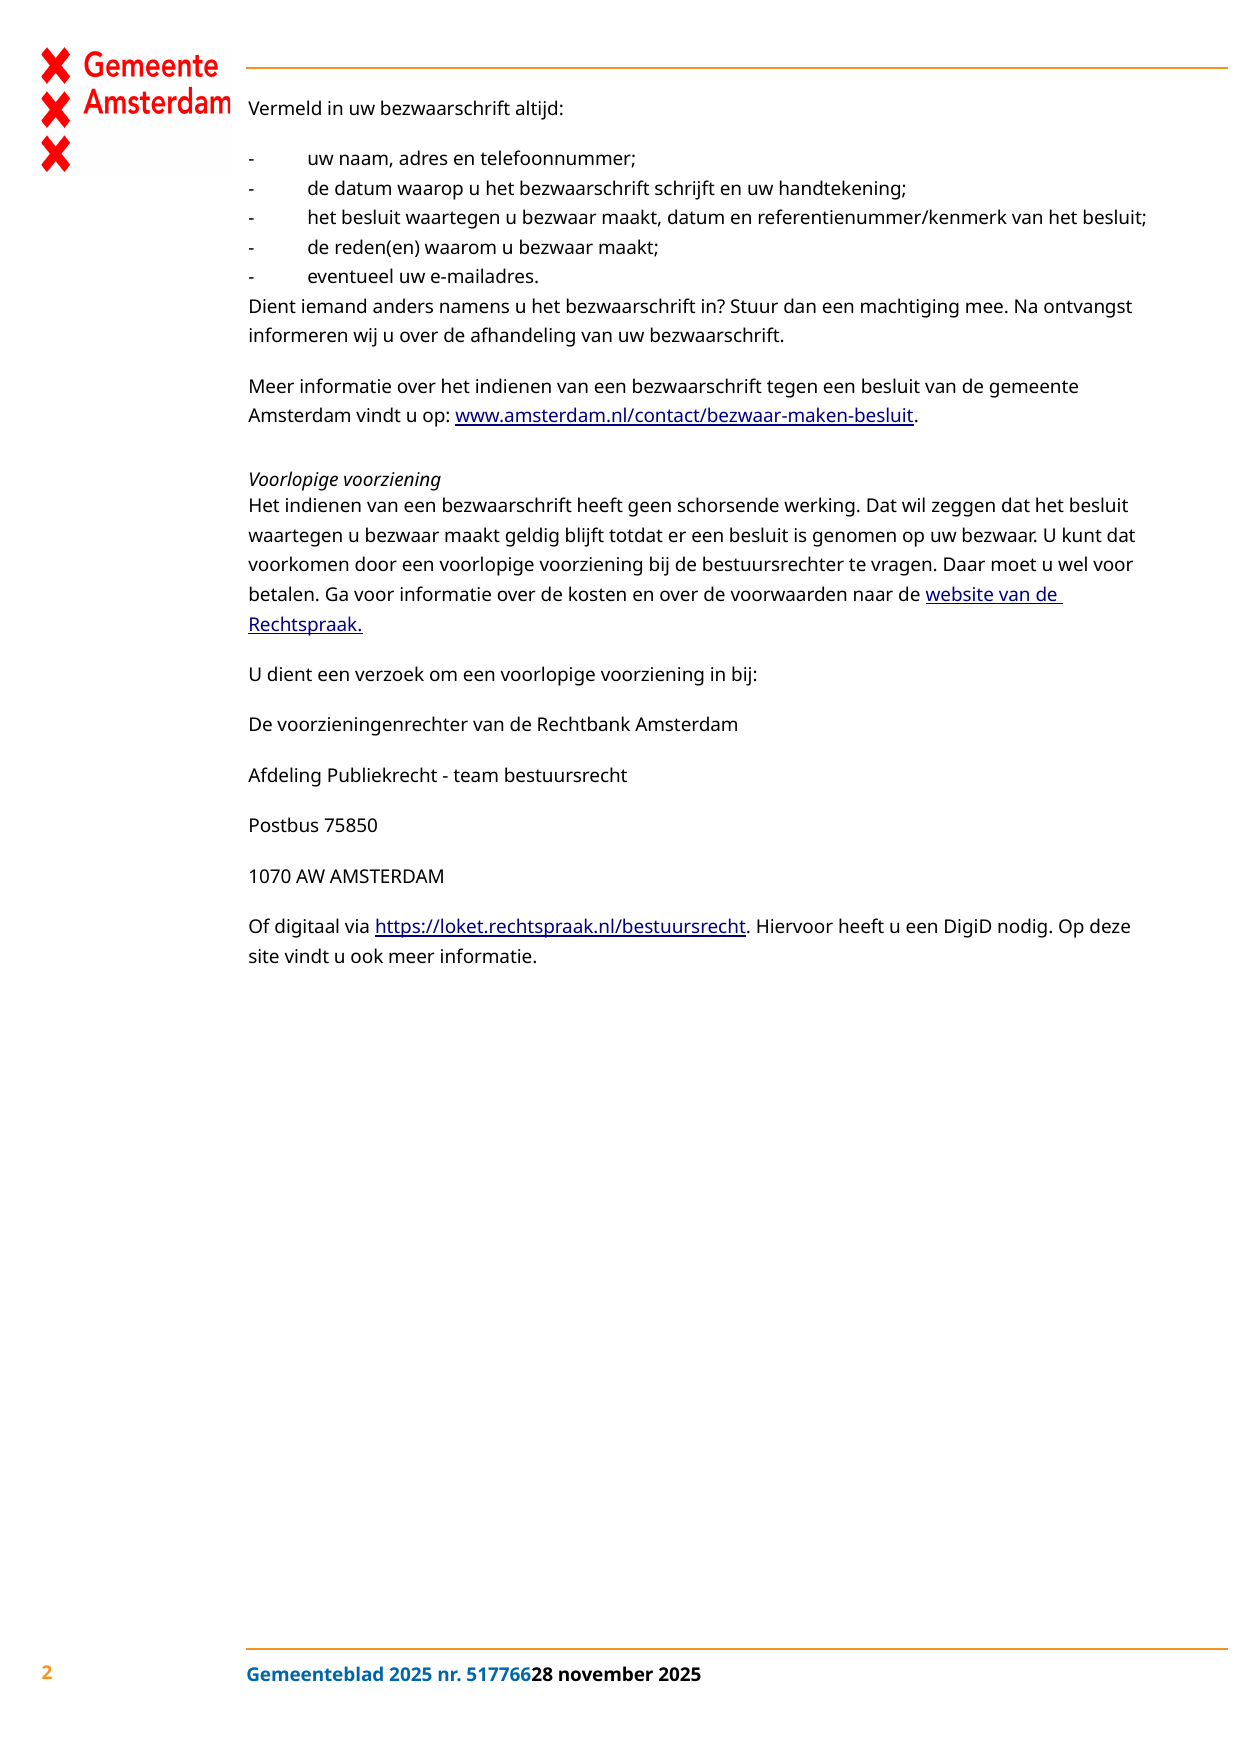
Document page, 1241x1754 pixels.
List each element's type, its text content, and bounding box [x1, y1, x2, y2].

text Afdeling Publiekrecht - team bestuursrecht [248, 762, 1152, 788]
text Dient iemand anders namens u het bezwaarschrift in? Stuur dan een machtiging mee. Na ontvangst informeren wij u over de afhandeling van uw bezwaarschrift. [248, 293, 1152, 348]
list uw naam, adres en telefoonnummer; [248, 145, 1152, 171]
text Voorlopige voorziening [248, 467, 1152, 492]
text Postbus 75850 [248, 812, 1152, 838]
text U dient een verzoek om een voorlopige voorziening in bij: [248, 661, 1152, 687]
list eventueel uw e-mailadres. [248, 263, 1152, 289]
list de reden(en) waarom u bezwaar maakt; [248, 234, 1152, 260]
text Of digitaal via https://loket.rechtspraak.nl/bestuursrecht. Hiervoor heeft u een DigiD nodig. Op deze site vindt u ook meer informatie. [248, 913, 1152, 968]
picture [41, 47, 231, 172]
text Het indienen van een bezwaarschrift heeft geen schorsende werking. Dat wil zeggen dat het besluit waartegen u bezwaar maakt geldig blijft totdat er een besluit is genomen op uw bezwaar. U kunt dat voorkomen door een voorlopige voorziening bij de bestuursrechter te vragen. Daar moet u wel voor betalen. Ga voor informatie over de kosten en over de voorwaarden naar de website van de Rechtspraak. [248, 492, 1152, 636]
text 1070 AW AMSTERDAM [248, 863, 1152, 888]
text Vermeld in uw bezwaarschrift altijd: [248, 95, 1152, 121]
list het besluit waartegen u bezwaar maakt, datum en referentienummer/kenmerk van het besluit; [248, 204, 1152, 230]
text De voorzieningenrechter van de Rechtbank Amsterdam [248, 712, 1152, 737]
text Meer informatie over het indienen van een bezwaarschrift tegen een besluit van de gemeente Amsterdam vindt u op: www.amsterdam.nl/contact/bezwaar-maken-besluit. [248, 373, 1152, 428]
list de datum waarop u het bezwaarschrift schrijft en uw handtekening; [248, 175, 1152, 201]
